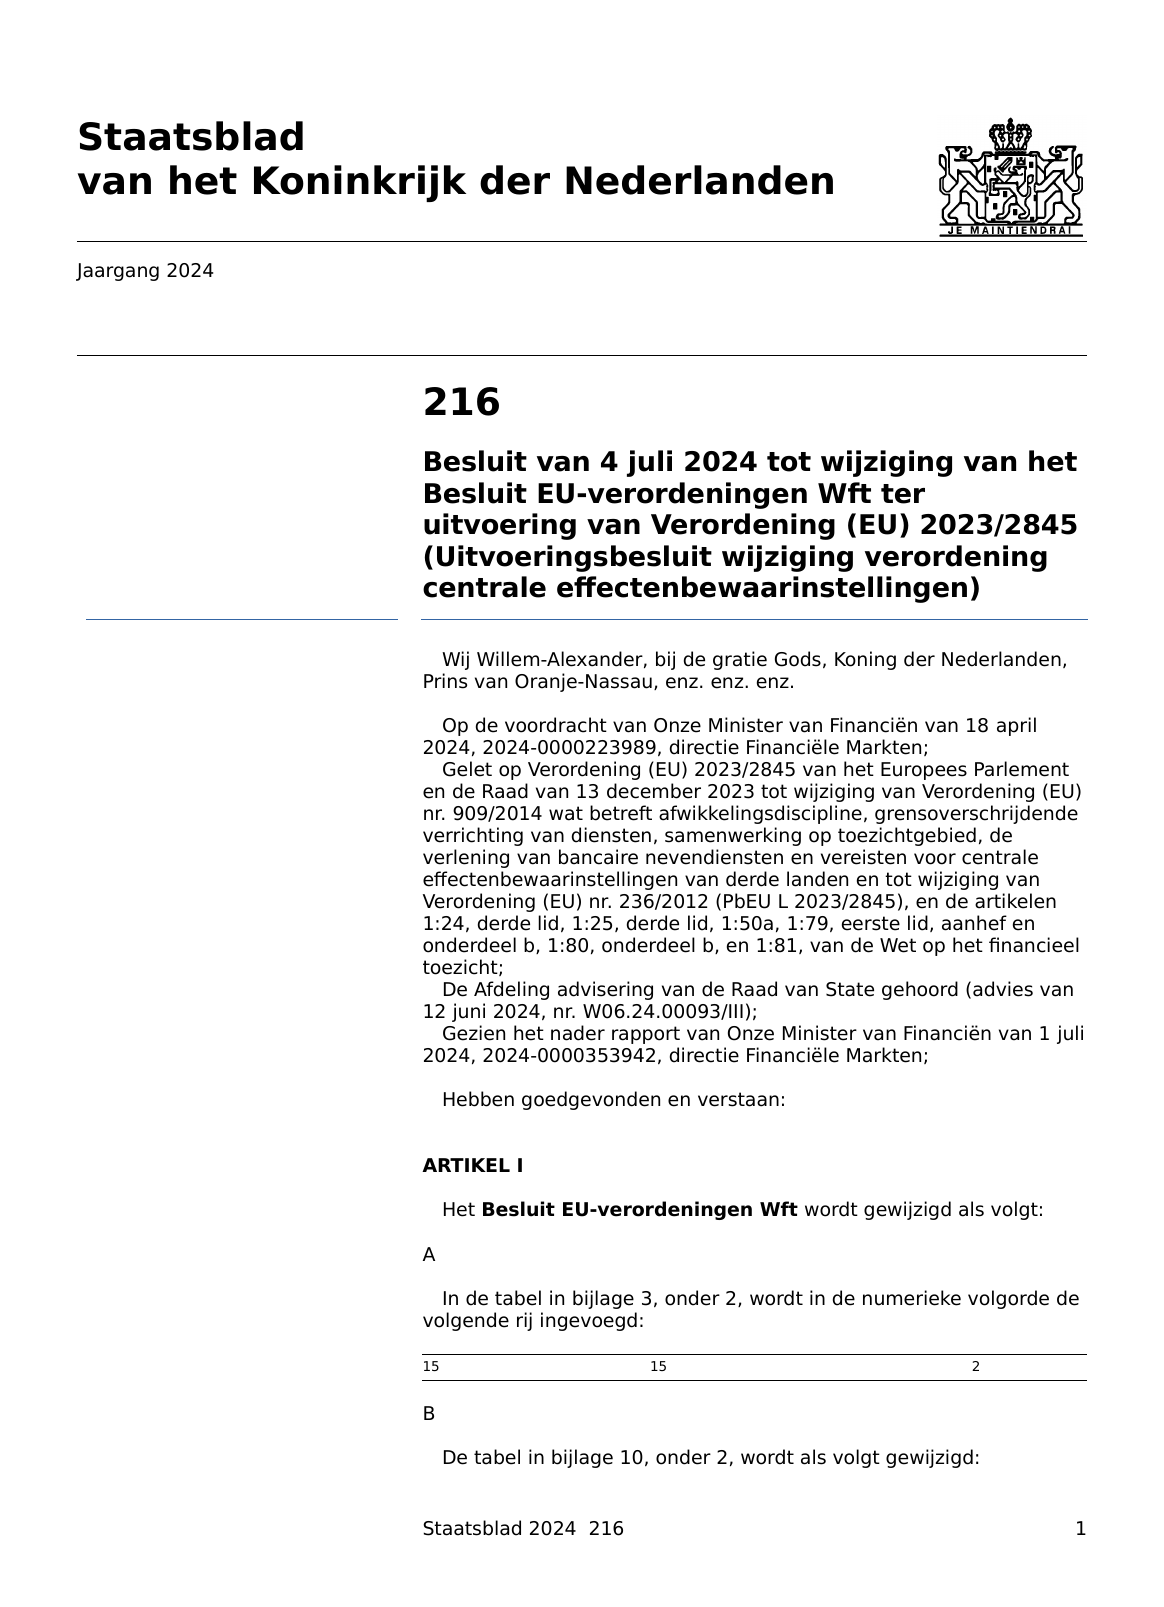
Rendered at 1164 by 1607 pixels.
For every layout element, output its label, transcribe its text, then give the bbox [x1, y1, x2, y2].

subtitle ARTIKEL I [422, 1155, 1087, 1177]
text B [422, 1403, 1087, 1425]
text Gezien het nader rapport van Onze Minister van Financiën van 1 juli 2024, 2024-0000353942, directie Financiële Markten; [422, 1023, 1087, 1067]
table_header 15 [422, 1355, 644, 1379]
text A [422, 1243, 1087, 1265]
table_header [886, 100, 1087, 241]
table_cell Jaargang 2024 [77, 242, 1087, 355]
table_header Staatsblad van het Koninkrijk der Nederlanden [77, 100, 886, 241]
text In de tabel in bijlage 3, onder 2, wordt in de numerieke volgorde de volgende rij ingevoegd: [422, 1288, 1087, 1332]
table_header 15 [644, 1355, 865, 1379]
text Hebben goedgevonden en verstaan: [422, 1089, 1087, 1111]
text Besluit van 4 juli 2024 tot wijziging van het Besluit EU-verordeningen Wft ter uitvoering van Verordening (EU) 2023/2845 (Uitvoeringsbesluit wijziging verordening centrale effectenbewaarinstellingen) [422, 447, 1087, 604]
table_header 2 [865, 1355, 1087, 1379]
text Het Besluit EU-verordeningen Wft wordt gewijzigd als volgt: [422, 1199, 1087, 1221]
text De Afdeling advisering van de Raad van State gehoord (advies van 12 juni 2024, nr. W06.24.00093/III); [422, 979, 1087, 1023]
text Wij Willem-Alexander, bij de gratie Gods, Koning der Nederlanden, Prins van Oranje-Nassau, enz. enz. enz. [422, 649, 1087, 693]
subtitle 216 [422, 381, 1087, 424]
text De tabel in bijlage 10, onder 2, wordt als volgt gewijzigd: [422, 1447, 1087, 1469]
text Op de voordracht van Onze Minister van Financiën van 18 april 2024, 2024-0000223989, directie Financiële Markten; [422, 715, 1087, 759]
text Gelet op Verordening (EU) 2023/2845 van het Europees Parlement en de Raad van 13 december 2023 tot wijziging van Verordening (EU) nr. 909/2014 wat betreft afwikkelingsdiscipline, grensoverschrijdende verrichting van diensten, samenwerking op toezichtgebied, de verlening van bancaire nevendiensten en vereisten voor centrale effectenbewaarinstellingen van derde landen en tot wijziging van Verordening (EU) nr. 236/2012 (PbEU L 2023/2845), en de artikelen 1:24, derde lid, 1:25, derde lid, 1:50a, 1:79, eerste lid, aanhef en onderdeel b, 1:80, onderdeel b, en 1:81, van de Wet op het financieel toezicht; [422, 759, 1087, 979]
picture [936, 115, 1087, 240]
